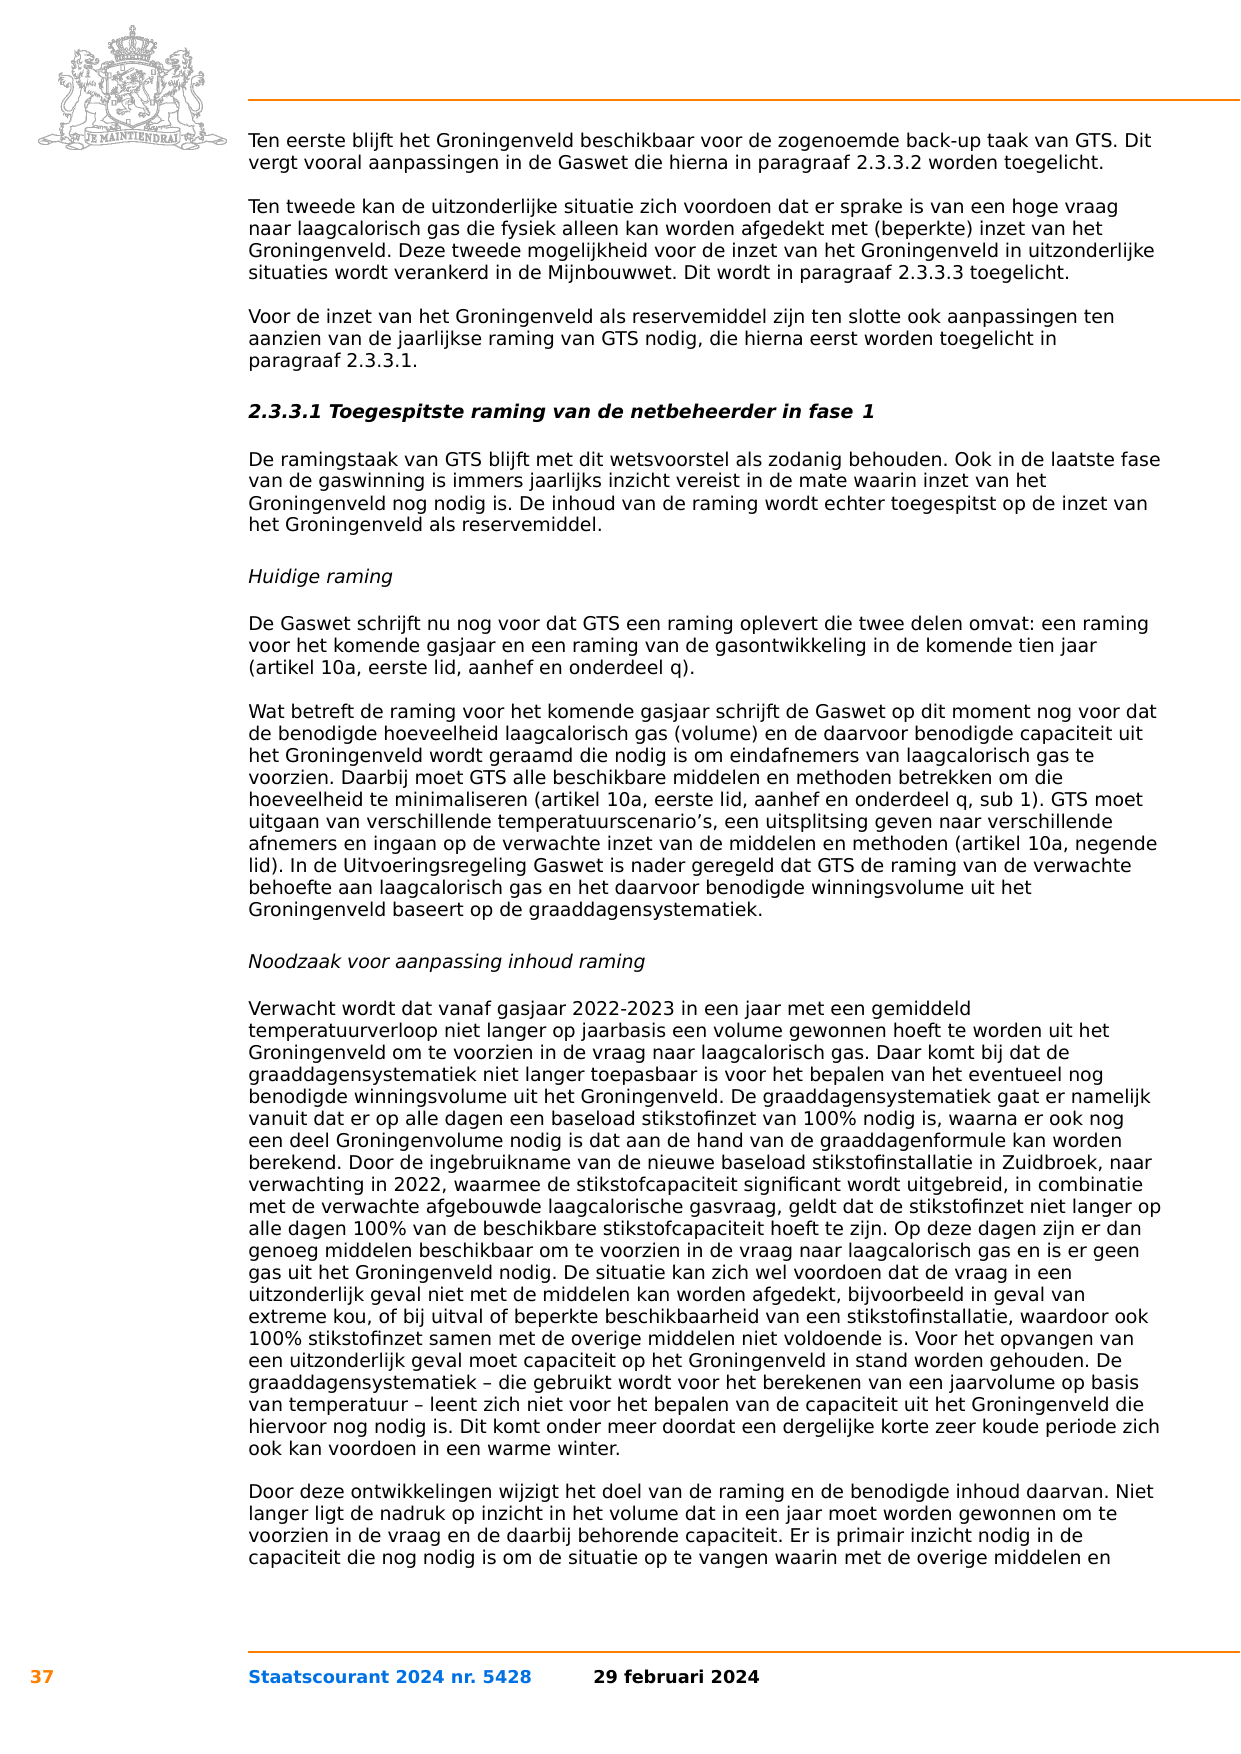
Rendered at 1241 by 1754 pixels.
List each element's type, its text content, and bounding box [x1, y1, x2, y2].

text Voor de inzet van het Groningenveld als reservemiddel zijn ten slotte ook aanpassingen ten aanzien van de jaarlijkse raming van GTS nodig, die hierna eerst worden toegelicht in paragraaf 2.3.3.1. [248, 306, 1163, 371]
picture [38, 25, 227, 150]
text De ramingstaak van GTS blijft met dit wetsvoorstel als zodanig behouden. Ook in de laatste fase van de gaswinning is immers jaarlijks inzicht vereist in de mate waarin inzet van het Groningenveld nog nodig is. De inhoud van de raming wordt echter toegespitst op de inzet van het Groningenveld als reservemiddel. [248, 448, 1163, 536]
subtitle 2.3.3.1 Toegespitste raming van de netbeheerder in fase 1 [248, 401, 1163, 423]
subtitle Huidige raming [248, 566, 1163, 588]
text Wat betreft de raming voor het komende gasjaar schrijft de Gaswet op dit moment nog voor dat de benodigde hoeveelheid laagcalorisch gas (volume) en de daarvoor benodigde capaciteit uit het Groningenveld wordt geraamd die nodig is om eindafnemers van laagcalorisch gas te voorzien. Daarbij moet GTS alle beschikbare middelen en methoden betrekken om die hoeveelheid te minimaliseren (artikel 10a, eerste lid, aanhef en onderdeel q, sub 1). GTS moet uitgaan van verschillende temperatuurscenario’s, een uitsplitsing geven naar verschillende afnemers en ingaan op de verwachte inzet van de middelen en methoden (artikel 10a, negende lid). In de Uitvoeringsregeling Gaswet is nader geregeld dat GTS de raming van de verwachte behoefte aan laagcalorisch gas en het daarvoor benodigde winningsvolume uit het Groningenveld baseert op de graaddagensystematiek. [248, 701, 1163, 921]
text Door deze ontwikkelingen wijzigt het doel van de raming en de benodigde inhoud daarvan. Niet langer ligt de nadruk op inzicht in het volume dat in een jaar moet worden gewonnen om te voorzien in de vraag en de daarbij behorende capaciteit. Er is primair inzicht nodig in de capaciteit die nog nodig is om de situatie op te vangen waarin met de overige middelen en [248, 1481, 1163, 1569]
text Verwacht wordt dat vanaf gasjaar 2022-2023 in een jaar met een gemiddeld temperatuurverloop niet langer op jaarbasis een volume gewonnen hoeft te worden uit het Groningenveld om te voorzien in de vraag naar laagcalorisch gas. Daar komt bij dat de graaddagensystematiek niet langer toepasbaar is voor het bepalen van het eventueel nog benodigde winningsvolume uit het Groningenveld. De graaddagensystematiek gaat er namelijk vanuit dat er op alle dagen een baseload stikstofinzet van 100% nodig is, waarna er ook nog een deel Groningenvolume nodig is dat aan de hand van de graaddagenformule kan worden berekend. Door de ingebruikname van de nieuwe baseload stikstofinstallatie in Zuidbroek, naar verwachting in 2022, waarmee de stikstofcapaciteit significant wordt uitgebreid, in combinatie met de verwachte afgebouwde laagcalorische gasvraag, geldt dat de stikstofinzet niet langer op alle dagen 100% van de beschikbare stikstofcapaciteit hoeft te zijn. Op deze dagen zijn er dan genoeg middelen beschikbaar om te voorzien in de vraag naar laagcalorisch gas en is er geen gas uit het Groningenveld nodig. De situatie kan zich wel voordoen dat de vraag in een uitzonderlijk geval niet met de middelen kan worden afgedekt, bijvoorbeeld in geval van extreme kou, of bij uitval of beperkte beschikbaarheid van een stikstofinstallatie, waardoor ook 100% stikstofinzet samen met de overige middelen niet voldoende is. Voor het opvangen van een uitzonderlijk geval moet capaciteit op het Groningenveld in stand worden gehouden. De graaddagensystematiek – die gebruikt wordt voor het berekenen van een jaarvolume op basis van temperatuur – leent zich niet voor het bepalen van de capaciteit uit het Groningenveld die hiervoor nog nodig is. Dit komt onder meer doordat een dergelijke korte zeer koude periode zich ook kan voordoen in een warme winter. [248, 998, 1163, 1459]
text Ten eerste blijft het Groningenveld beschikbaar voor de zogenoemde back-up taak van GTS. Dit vergt vooral aanpassingen in de Gaswet die hierna in paragraaf 2.3.3.2 worden toegelicht. [248, 130, 1163, 174]
text De Gaswet schrijft nu nog voor dat GTS een raming oplevert die twee delen omvat: een raming voor het komende gasjaar en een raming van de gasontwikkeling in de komende tien jaar (artikel 10a, eerste lid, aanhef en onderdeel q). [248, 613, 1163, 679]
subtitle Noodzaak voor aanpassing inhoud raming [248, 951, 1163, 973]
text Ten tweede kan de uitzonderlijke situatie zich voordoen dat er sprake is van een hoge vraag naar laagcalorisch gas die fysiek alleen kan worden afgedekt met (beperkte) inzet van het Groningenveld. Deze tweede mogelijkheid voor de inzet van het Groningenveld in uitzonderlijke situaties wordt verankerd in de Mijnbouwwet. Dit wordt in paragraaf 2.3.3.3 toegelicht. [248, 196, 1163, 284]
